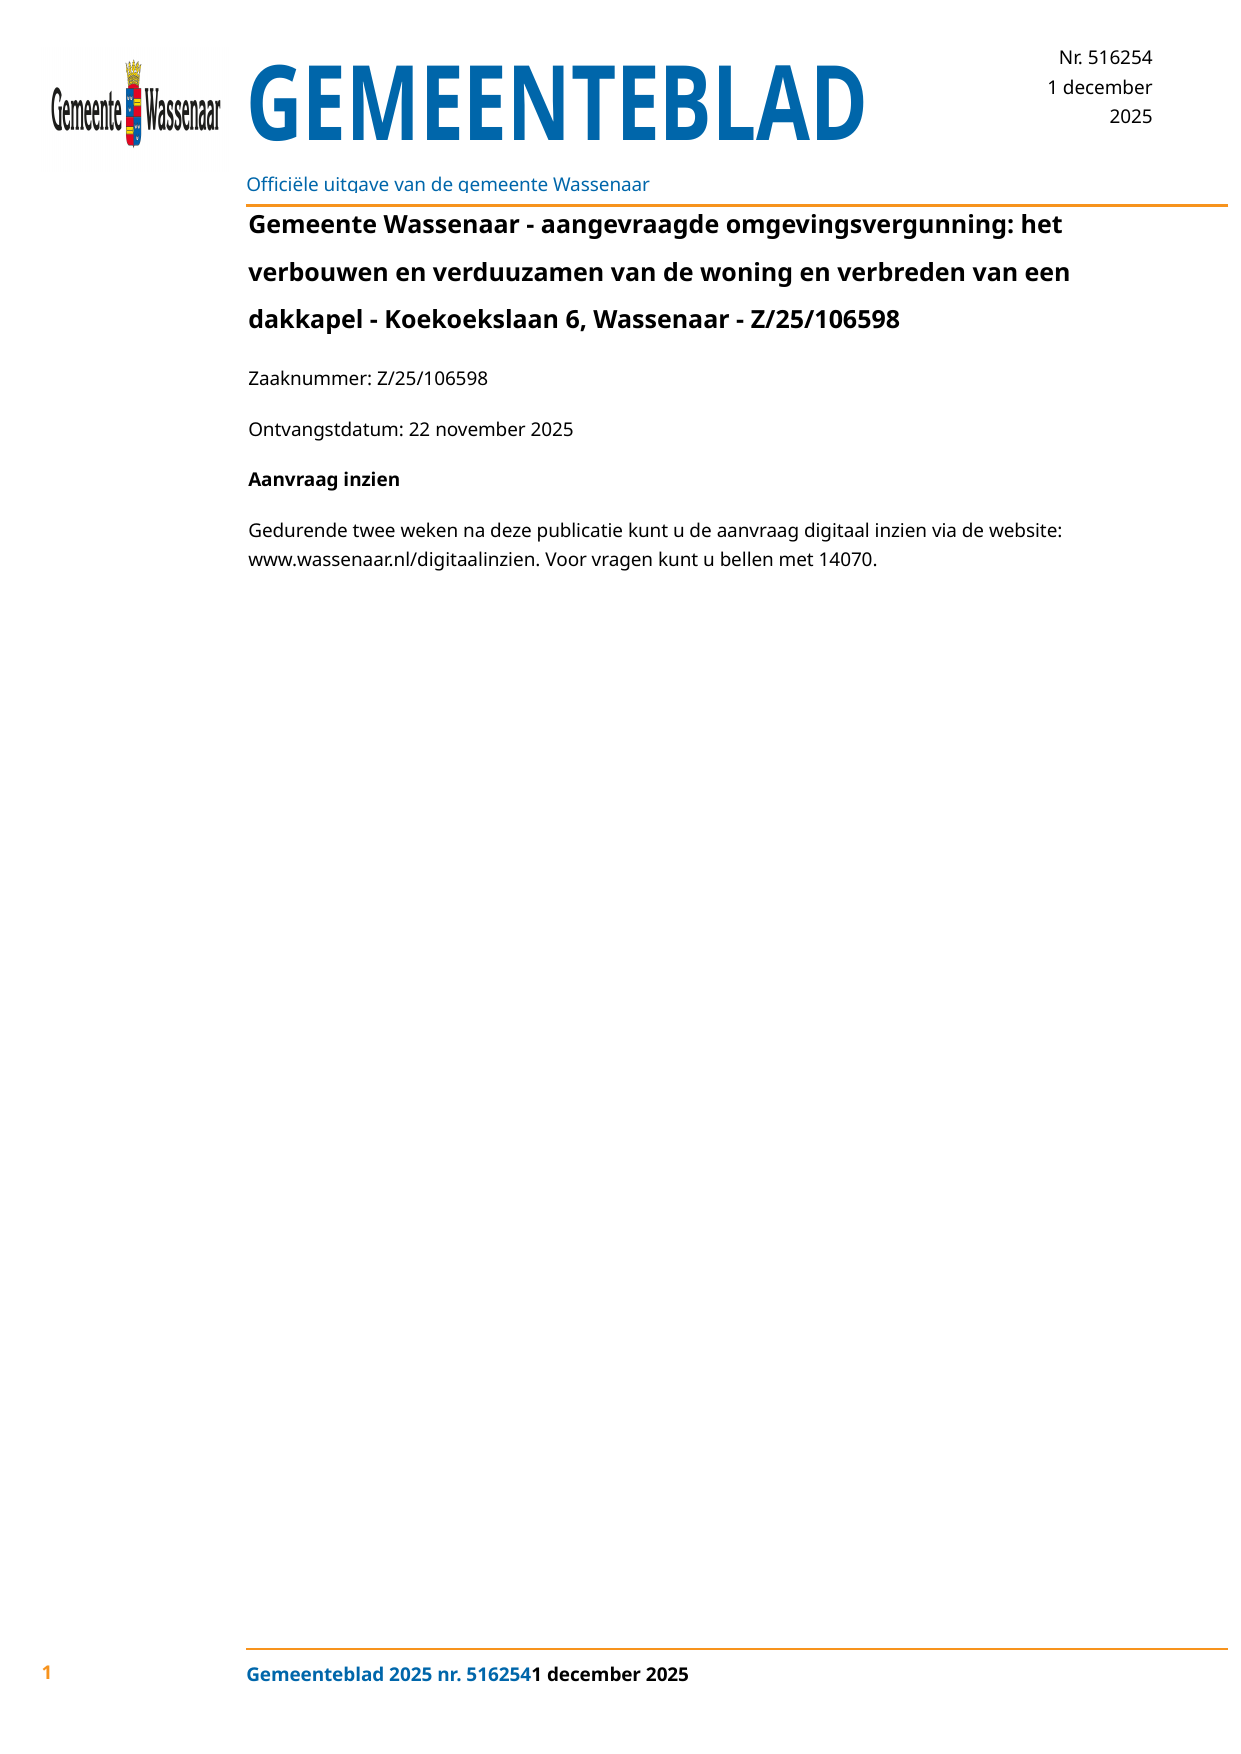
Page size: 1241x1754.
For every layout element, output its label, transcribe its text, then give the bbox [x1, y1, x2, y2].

text Gemeente Wassenaar - aangevraagde omgevingsvergunning: het verbouwen en verduuzamen van de woning en verbreden van een dakkapel - Koekoekslaan 6, Wassenaar - Z/25/106598 [248, 207, 1152, 336]
picture [41, 47, 231, 172]
text Zaaknummer: Z/25/106598 [248, 366, 1152, 391]
text Ontvangstdatum: 22 november 2025 [248, 416, 1152, 442]
text Gedurende twee weken na deze publicatie kunt u de aanvraag digitaal inzien via de website: www.wassenaar.nl/digitaalinzien. Voor vragen kunt u bellen met 14070. [248, 517, 1152, 572]
text Aanvraag inzien [248, 466, 1152, 492]
